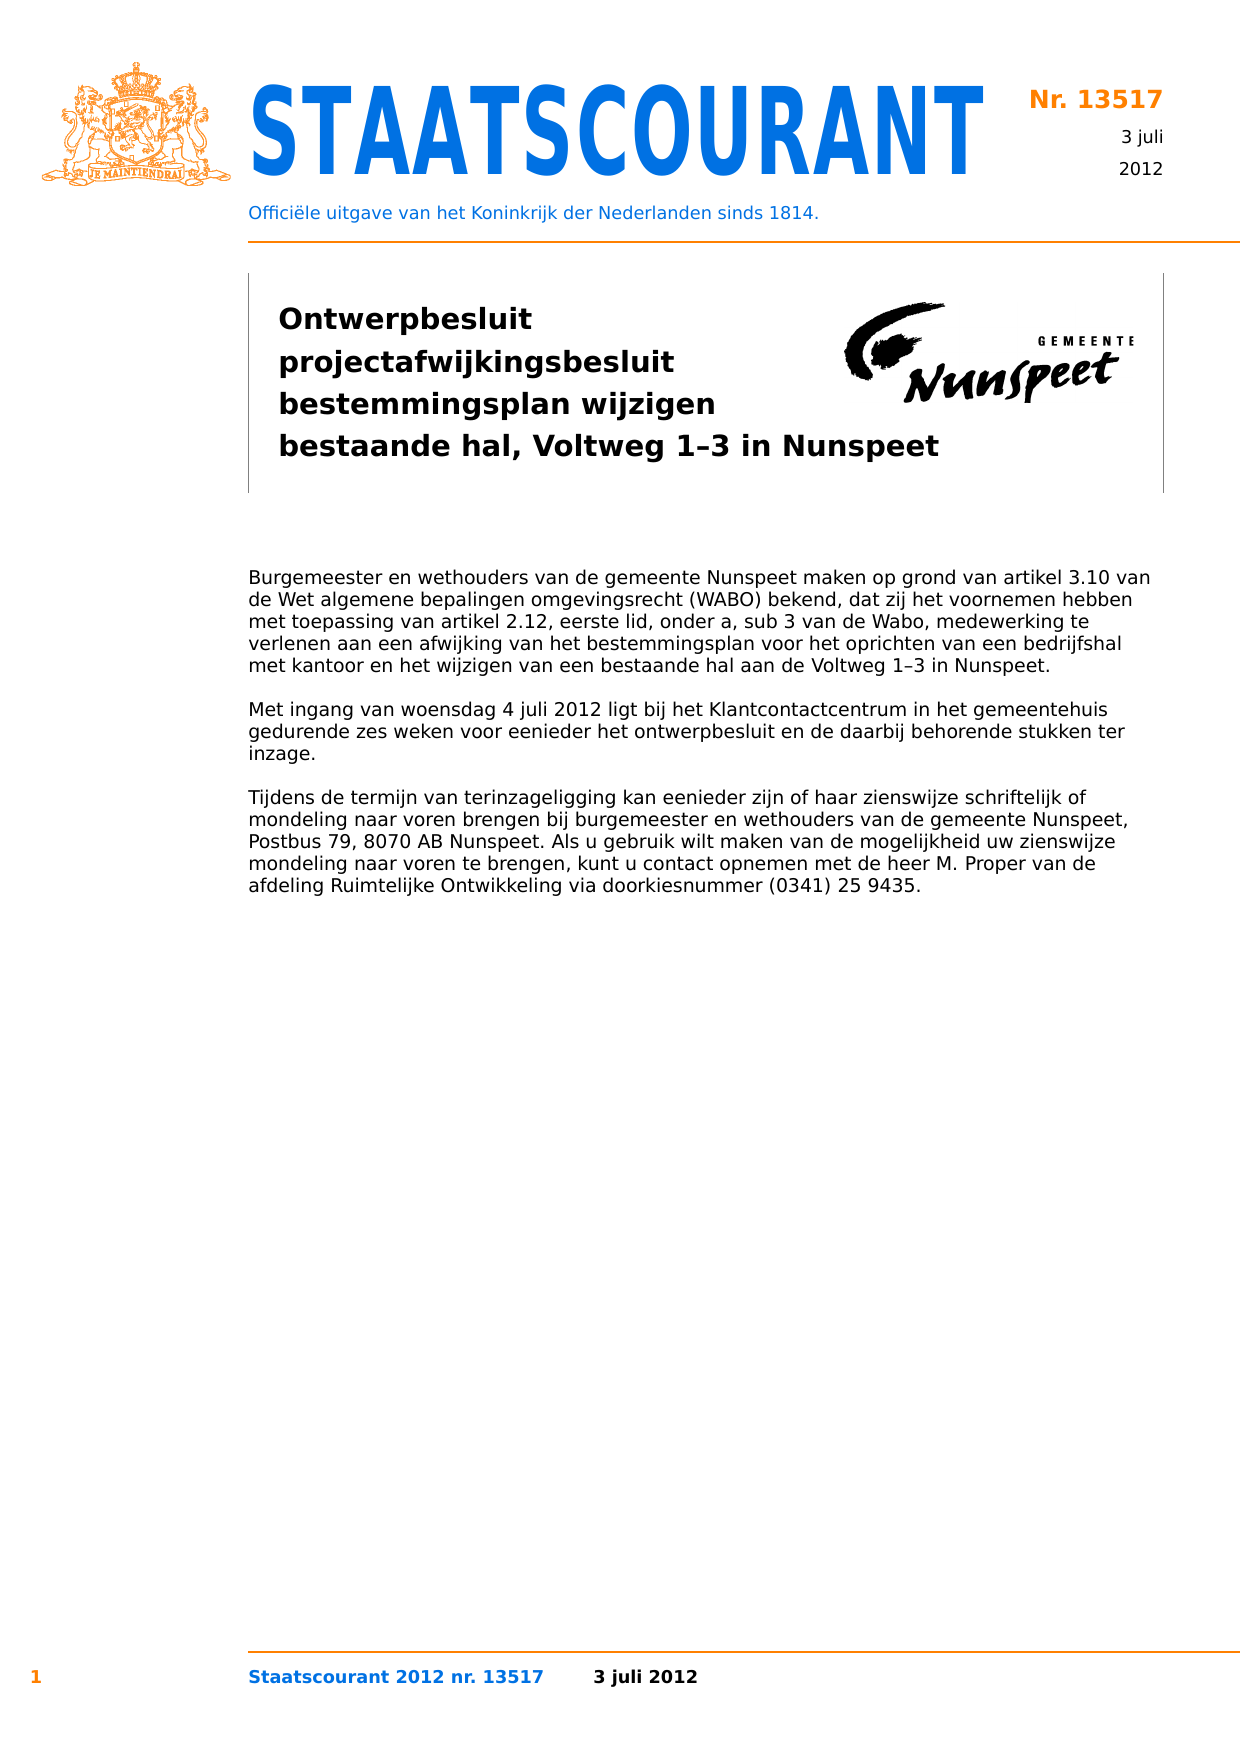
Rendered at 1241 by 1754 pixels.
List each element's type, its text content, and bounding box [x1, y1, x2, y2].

text Tijdens de termijn van terinzageligging kan eenieder zijn of haar zienswijze schriftelijk of mondeling naar voren brengen bij burgemeester en wethouders van de gemeente Nunspeet, Postbus 79, 8070 AB Nunspeet. Als u gebruik wilt maken van de mogelijkheid uw zienswijze mondeling naar voren te brengen, kunt u contact opnemen met de heer M. Proper van de afdeling Ruimtelijke Ontwikkeling via doorkiesnummer (0341) 25 9435. [248, 787, 1163, 897]
picture [41, 62, 231, 186]
picture [844, 302, 1134, 403]
text Burgemeester en wethouders van de gemeente Nunspeet maken op grond van artikel 3.10 van de Wet algemene bepalingen omgevingsrecht (WABO) bekend, dat zij het voornemen hebben met toepassing van artikel 2.12, eerste lid, onder a, sub 3 van de Wabo, medewerking te verlenen aan een afwijking van het bestemmingsplan voor het oprichten van een bedrijfshal met kantoor en het wijzigen van een bestaande hal aan de Voltweg 1–3 in Nunspeet. [248, 567, 1163, 677]
text Met ingang van woensdag 4 juli 2012 ligt bij het Klantcontactcentrum in het gemeentehuis gedurende zes weken voor eenieder het ontwerpbesluit en de daarbij behorende stukken ter inzage. [248, 699, 1163, 765]
table_cell Officiële uitgave van het Koninkrijk der Nederlanden sinds 1814. [248, 203, 1240, 241]
table_header Nr. 13517 [998, 62, 1240, 121]
subtitle Ontwerpbesluit projectafwijkingsbesluit bestemmingsplan wijzigen bestaande hal, Voltweg 1–3 in Nunspeet [249, 273, 1163, 493]
table_header [25, 62, 248, 241]
table_cell 2012 [998, 153, 1240, 203]
table_header STAATSCOURANT [248, 62, 998, 203]
table_cell 3 juli [998, 121, 1240, 153]
